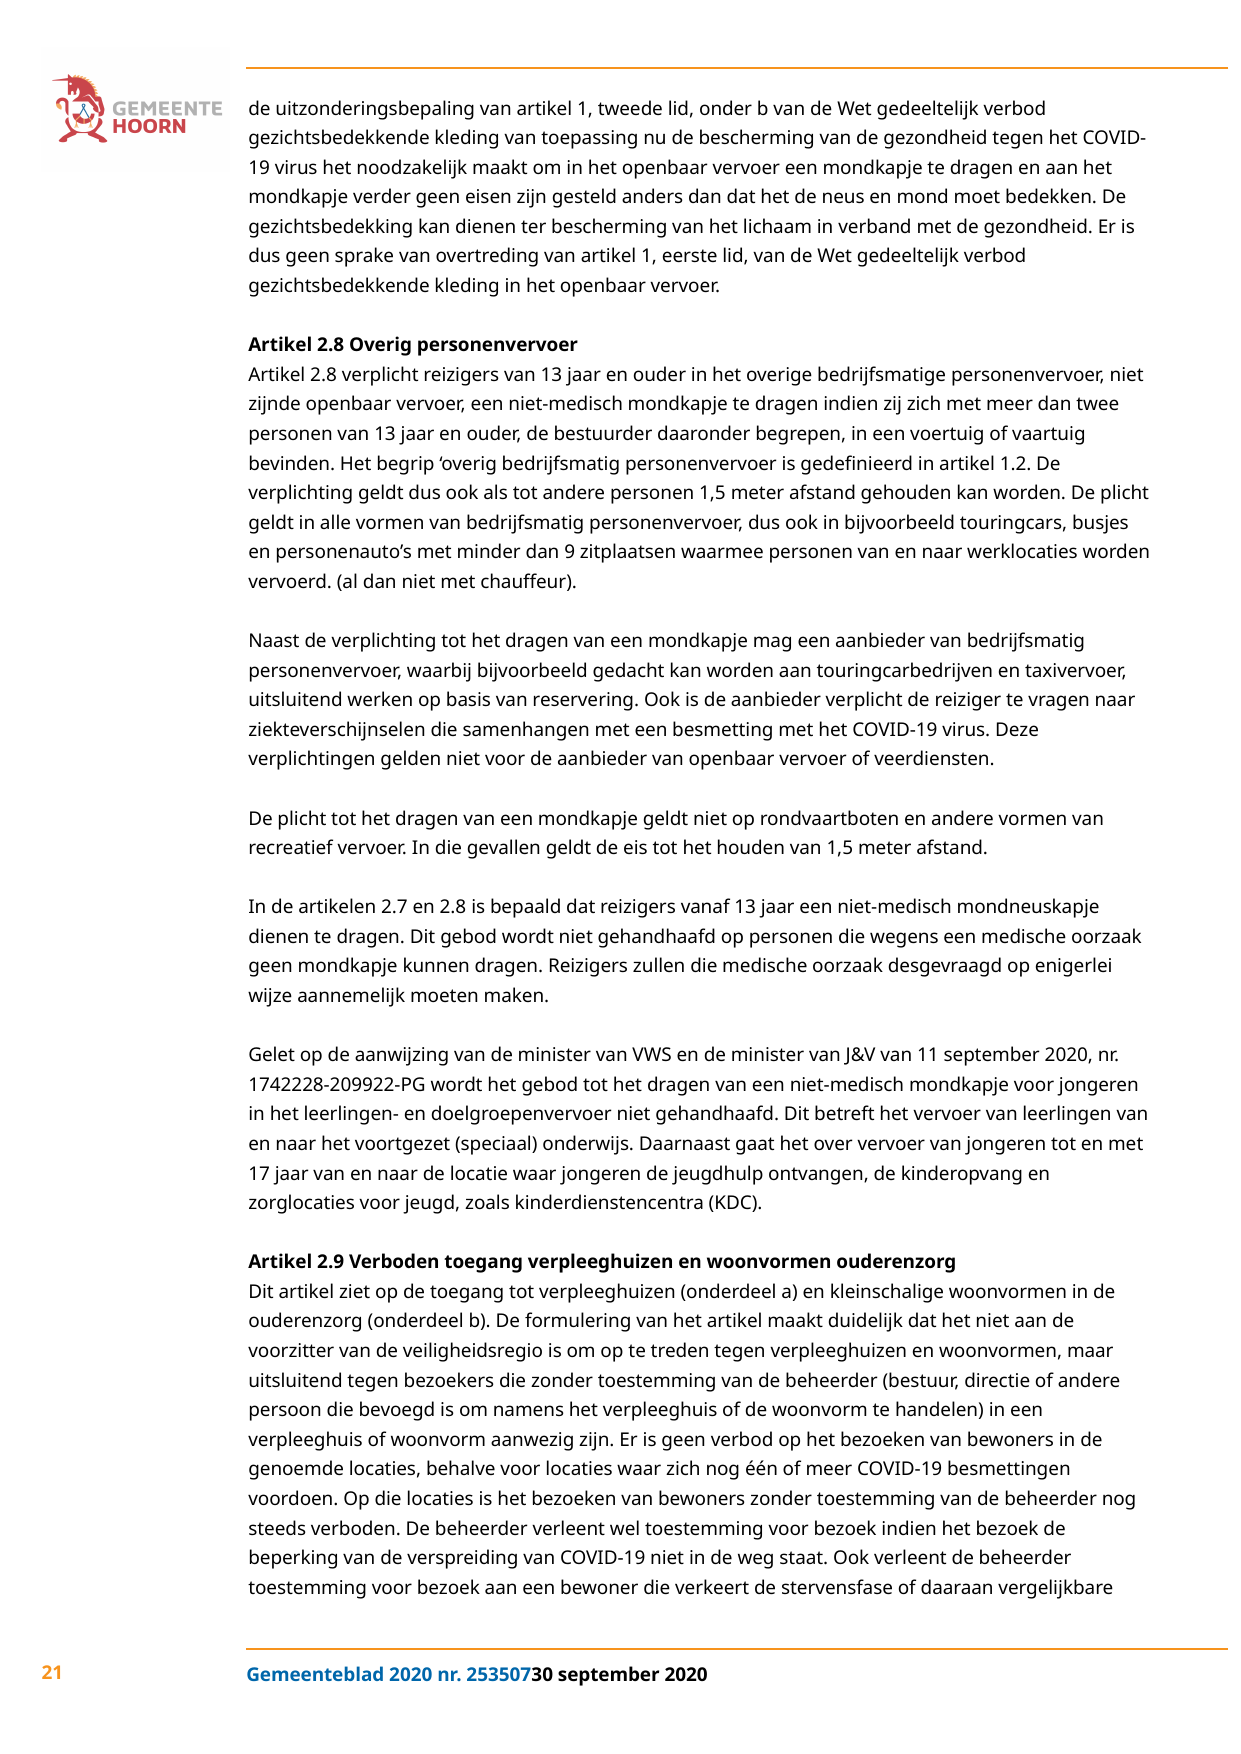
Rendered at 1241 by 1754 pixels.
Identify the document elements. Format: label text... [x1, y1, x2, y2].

text Artikel 2.9 Verboden toegang verpleeghuizen en woonvormen ouderenzorg [248, 1248, 1152, 1274]
text De plicht tot het dragen van een mondkapje geldt niet op rondvaartboten en andere vormen van recreatief vervoer. In die gevallen geldt de eis tot het houden van 1,5 meter afstand. [248, 805, 1152, 860]
text Naast de verplichting tot het dragen van een mondkapje mag een aanbieder van bedrijfsmatig personenvervoer, waarbij bijvoorbeeld gedacht kan worden aan touringcarbedrijven en taxivervoer, uitsluitend werken op basis van reservering. Ook is de aanbieder verplicht de reiziger te vragen naar ziekteverschijnselen die samenhangen met een besmetting met het COVID-19 virus. Deze verplichtingen gelden niet voor de aanbieder van openbaar vervoer of veerdiensten. [248, 627, 1152, 771]
picture [41, 47, 231, 172]
text In de artikelen 2.7 en 2.8 is bepaald dat reizigers vanaf 13 jaar een niet-medisch mondneuskapje dienen te dragen. Dit gebod wordt niet gehandhaafd op personen die wegens een medische oorzaak geen mondkapje kunnen dragen. Reizigers zullen die medische oorzaak desgevraagd op enigerlei wijze aannemelijk moeten maken. [248, 893, 1152, 1008]
text Dit artikel ziet op de toegang tot verpleeghuizen (onderdeel a) en kleinschalige woonvormen in de ouderenzorg (onderdeel b). De formulering van het artikel maakt duidelijk dat het niet aan de voorzitter van de veiligheidsregio is om op te treden tegen verpleeghuizen en woonvormen, maar uitsluitend tegen bezoekers die zonder toestemming van de beheerder (bestuur, directie of andere persoon die bevoegd is om namens het verpleeghuis of de woonvorm te handelen) in een verpleeghuis of woonvorm aanwezig zijn. Er is geen verbod op het bezoeken van bewoners in de genoemde locaties, behalve voor locaties waar zich nog één of meer COVID-19 besmettingen voordoen. Op die locaties is het bezoeken van bewoners zonder toestemming van de beheerder nog steeds verboden. De beheerder verleent wel toestemming voor bezoek indien het bezoek de beperking van de verspreiding van COVID-19 niet in de weg staat. Ook verleent de beheerder toestemming voor bezoek aan een bewoner die verkeert de stervensfase of daaraan vergelijkbare [248, 1278, 1152, 1600]
text Artikel 2.8 Overig personenvervoer [248, 331, 1152, 357]
text de uitzonderingsbepaling van artikel 1, tweede lid, onder b van de Wet gedeeltelijk verbod gezichtsbedekkende kleding van toepassing nu de bescherming van de gezondheid tegen het COVID-19 virus het noodzakelijk maakt om in het openbaar vervoer een mondkapje te dragen en aan het mondkapje verder geen eisen zijn gesteld anders dan dat het de neus en mond moet bedekken. De gezichtsbedekking kan dienen ter bescherming van het lichaam in verband met de gezondheid. Er is dus geen sprake van overtreding van artikel 1, eerste lid, van de Wet gedeeltelijk verbod gezichtsbedekkende kleding in het openbaar vervoer. [248, 95, 1152, 298]
text Artikel 2.8 verplicht reizigers van 13 jaar en ouder in het overige bedrijfsmatige personenvervoer, niet zijnde openbaar vervoer, een niet-medisch mondkapje te dragen indien zij zich met meer dan twee personen van 13 jaar en ouder, de bestuurder daaronder begrepen, in een voertuig of vaartuig bevinden. Het begrip ‘overig bedrijfsmatig personenvervoer is gedefinieerd in artikel 1.2. De verplichting geldt dus ook als tot andere personen 1,5 meter afstand gehouden kan worden. De plicht geldt in alle vormen van bedrijfsmatig personenvervoer, dus ook in bijvoorbeeld touringcars, busjes en personenauto’s met minder dan 9 zitplaatsen waarmee personen van en naar werklocaties worden vervoerd. (al dan niet met chauffeur). [248, 361, 1152, 594]
text Gelet op de aanwijzing van de minister van VWS en de minister van J&V van 11 september 2020, nr. 1742228-209922-PG wordt het gebod tot het dragen van een niet-medisch mondkapje voor jongeren in het leerlingen- en doelgroepenvervoer niet gehandhaafd. Dit betreft het vervoer van leerlingen van en naar het voortgezet (speciaal) onderwijs. Daarnaast gaat het over vervoer van jongeren tot en met 17 jaar van en naar de locatie waar jongeren de jeugdhulp ontvangen, de kinderopvang en zorglocaties voor jeugd, zoals kinderdienstencentra (KDC). [248, 1041, 1152, 1215]
